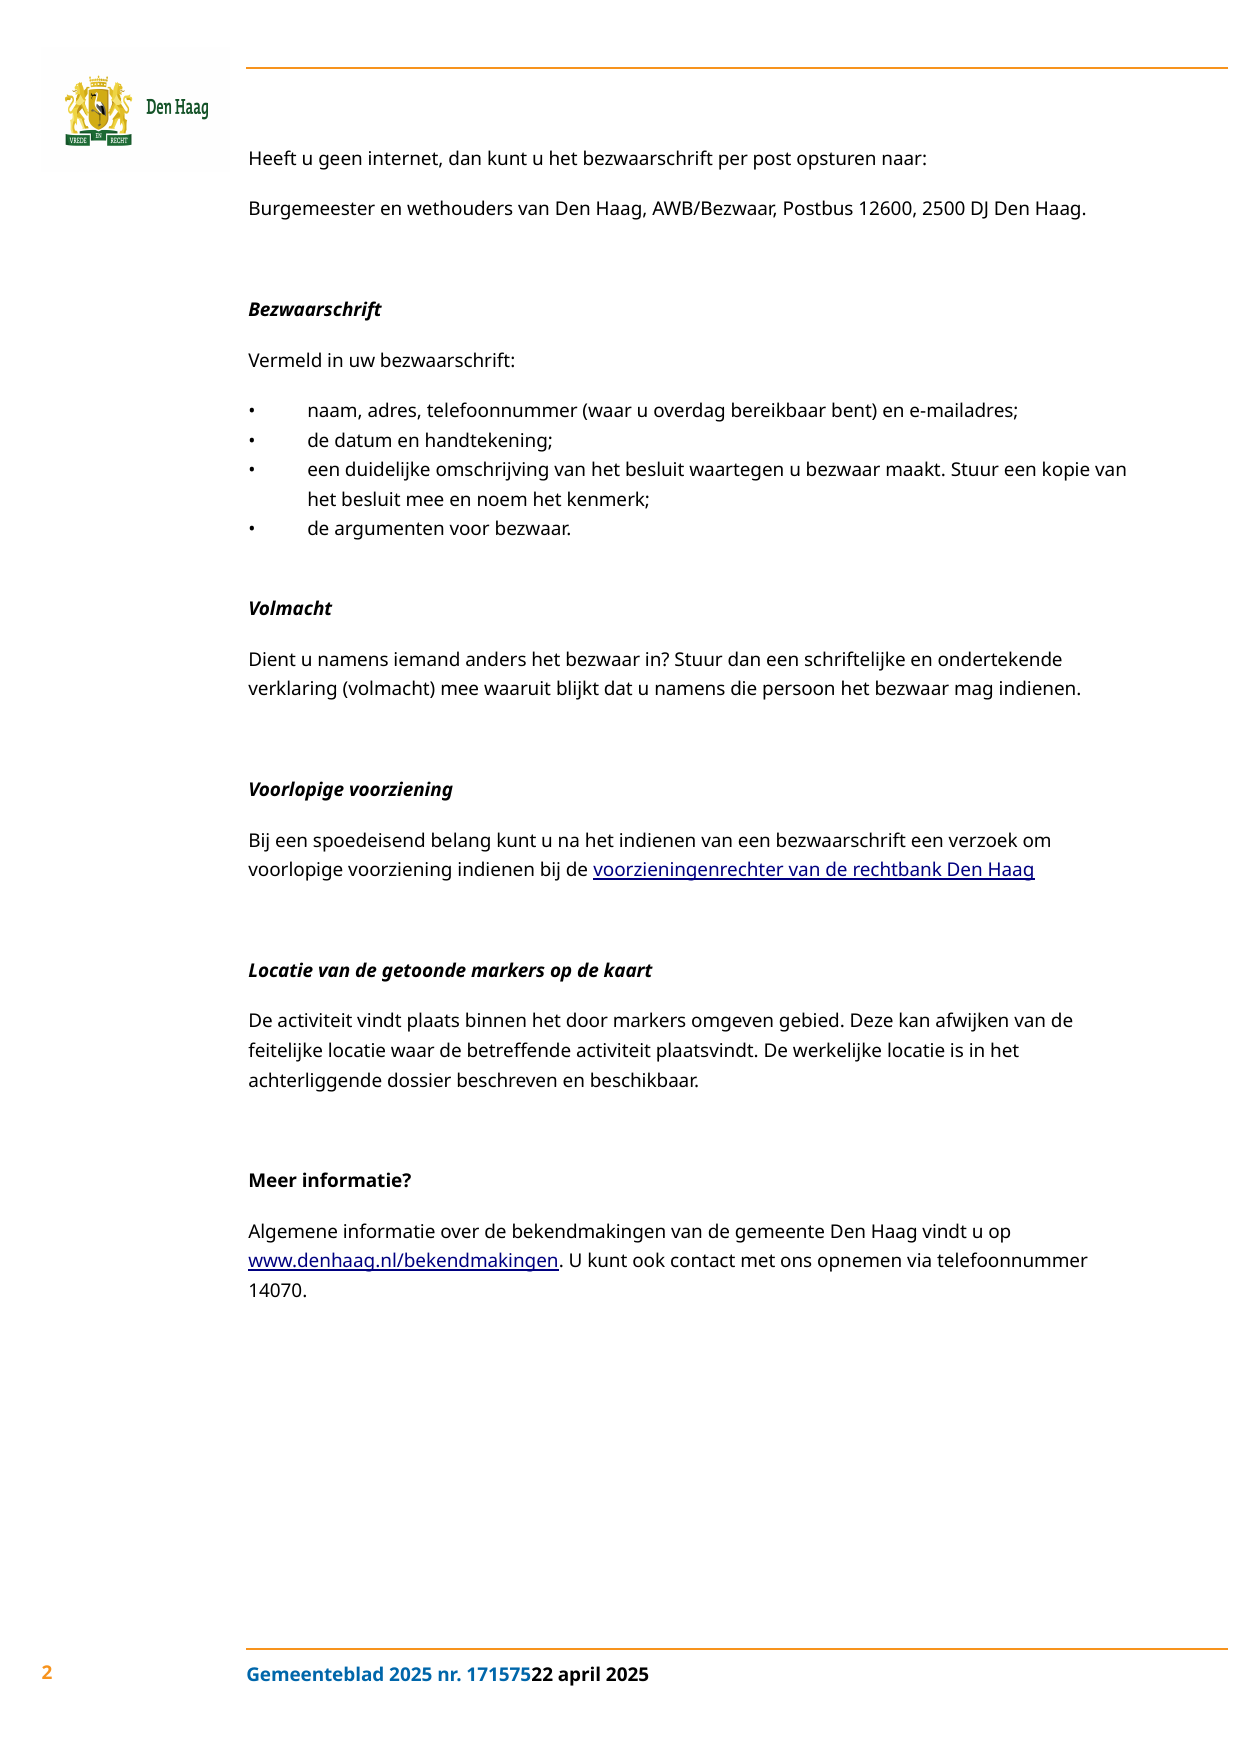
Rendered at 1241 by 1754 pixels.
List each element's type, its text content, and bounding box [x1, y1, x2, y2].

list naam, adres, telefoonnummer (waar u overdag bereikbaar bent) en e-mailadres; [248, 397, 1152, 423]
text Locatie van de getoonde markers op de kaart [248, 957, 1152, 983]
text Burgemeester en wethouders van Den Haag, AWB/Bezwaar, Postbus 12600, 2500 DJ Den Haag. [248, 196, 1152, 221]
picture [41, 47, 231, 172]
text Voorlopige voorziening [248, 776, 1152, 802]
text Bij een spoedeisend belang kunt u na het indienen van een bezwaarschrift een verzoek om voorlopige voorziening indienen bij de voorzieningenrechter van de rechtbank Den Haag [248, 827, 1152, 882]
list de datum en handtekening; [248, 427, 1152, 453]
text Vermeld in uw bezwaarschrift: [248, 347, 1152, 373]
list een duidelijke omschrijving van het besluit waartegen u bezwaar maakt. Stuur een kopie van het besluit mee en noem het kenmerk; [248, 456, 1152, 512]
text Heeft u geen internet, dan kunt u het bezwaarschrift per post opsturen naar: [248, 145, 1152, 171]
list de argumenten voor bezwaar. [248, 516, 1152, 541]
text Meer informatie? [248, 1168, 1152, 1193]
text Algemene informatie over de bekendmakingen van de gemeente Den Haag vindt u op www.denhaag.nl/bekendmakingen. U kunt ook contact met ons opnemen via telefoonnummer 14070. [248, 1218, 1152, 1303]
text Volmacht [248, 596, 1152, 621]
text Bezwaarschrift [248, 296, 1152, 322]
text De activiteit vindt plaats binnen het door markers omgeven gebied. Deze kan afwijken van de feitelijke locatie waar de betreffende activiteit plaatsvindt. De werkelijke locatie is in het achterliggende dossier beschreven en beschikbaar. [248, 1008, 1152, 1093]
text Dient u namens iemand anders het bezwaar in? Stuur dan een schriftelijke en ondertekende verklaring (volmacht) mee waaruit blijkt dat u namens die persoon het bezwaar mag indienen. [248, 646, 1152, 701]
